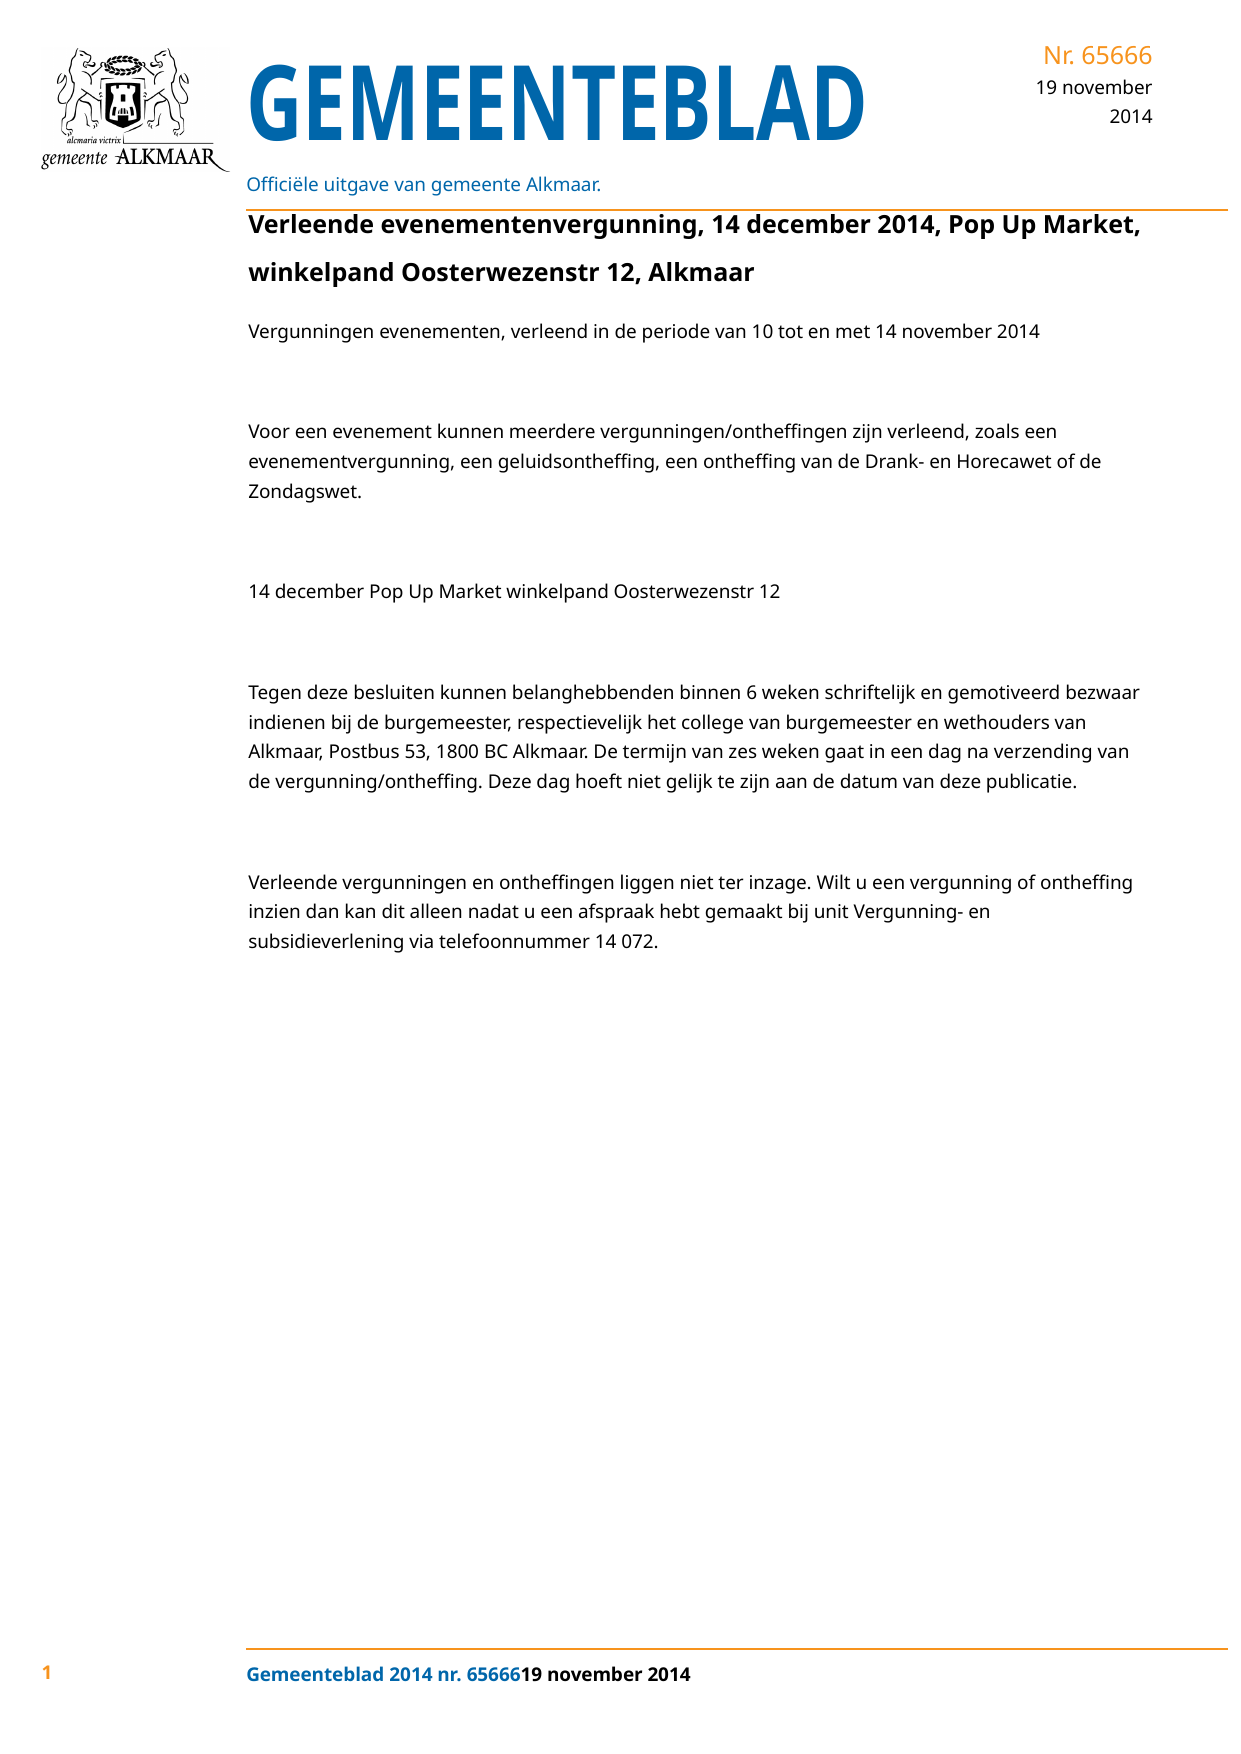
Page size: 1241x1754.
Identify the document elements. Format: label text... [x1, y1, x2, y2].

picture [41, 47, 231, 172]
text Verleende vergunningen en ontheffingen liggen niet ter inzage. Wilt u een vergunning of ontheffing inzien dan kan dit alleen nadat u een afspraak hebt gemaakt bij unit Vergunning- en subsidieverlening via telefoonnummer 14 072. [248, 869, 1152, 954]
text 14 december Pop Up Market winkelpand Oosterwezenstr 12 [248, 579, 1152, 604]
text Vergunningen evenementen, verleend in de periode van 10 tot en met 14 november 2014 [248, 318, 1152, 344]
text Voor een evenement kunnen meerdere vergunningen/ontheffingen zijn verleend, zoals een evenementvergunning, een geluidsontheffing, een ontheffing van de Drank- en Horecawet of de Zondagswet. [248, 419, 1152, 504]
text Tegen deze besluiten kunnen belanghebbenden binnen 6 weken schriftelijk en gemotiveerd bezwaar indienen bij de burgemeester, respectievelijk het college van burgemeester en wethouders van Alkmaar, Postbus 53, 1800 BC Alkmaar. De termijn van zes weken gaat in een dag na verzending van de vergunning/ontheffing. Deze dag hoeft niet gelijk te zijn aan de datum van deze publicatie. [248, 679, 1152, 794]
text Verleende evenementenvergunning, 14 december 2014, Pop Up Market, winkelpand Oosterwezenstr 12, Alkmaar [248, 211, 1152, 288]
